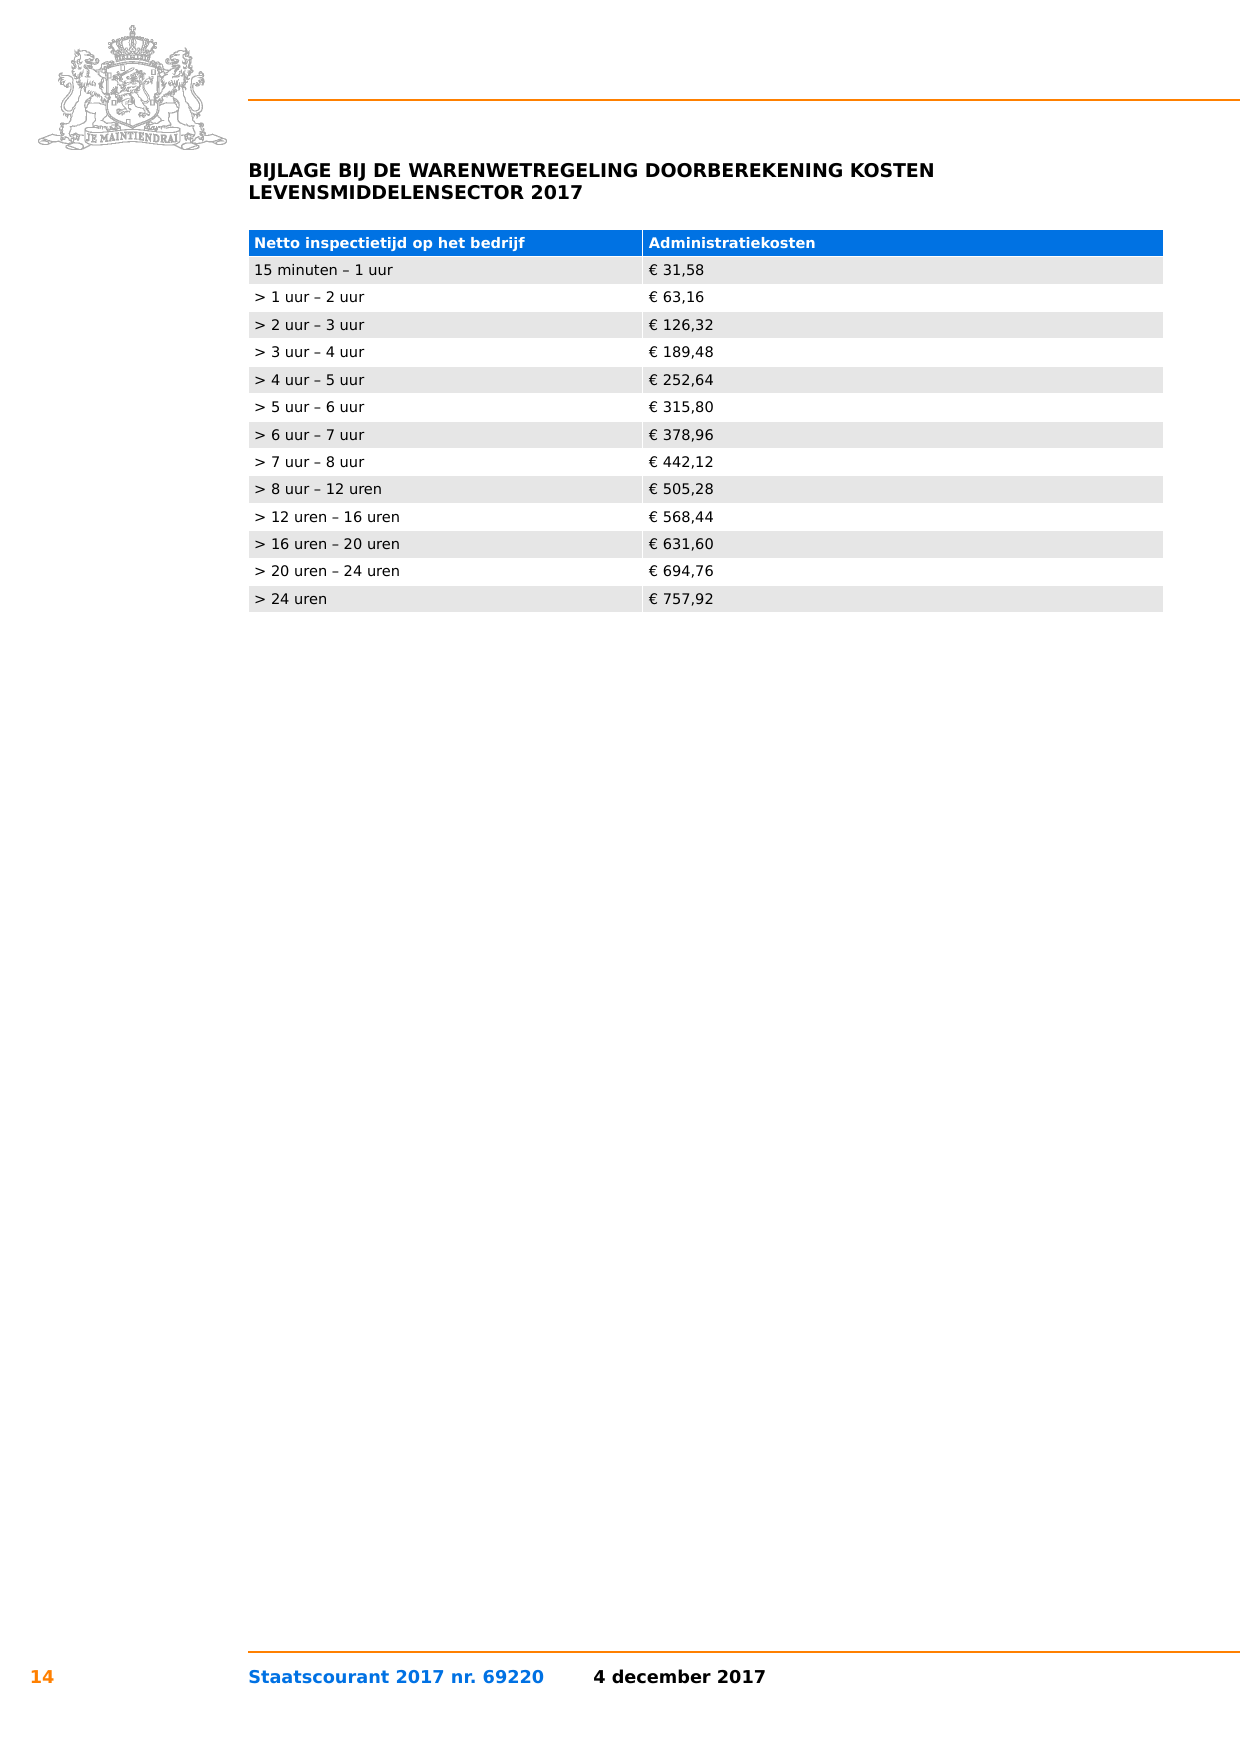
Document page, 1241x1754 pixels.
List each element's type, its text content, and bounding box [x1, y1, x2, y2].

table_cell > 4 uur – 5 uur [249, 367, 642, 393]
table_cell € 63,16 [643, 285, 1163, 311]
table_cell € 568,44 [643, 504, 1163, 530]
table_cell € 631,60 [643, 531, 1163, 558]
table_cell € 694,76 [643, 559, 1163, 585]
table_cell > 16 uren – 20 uren [249, 531, 642, 558]
table_cell € 442,12 [643, 449, 1163, 475]
table_cell > 6 uur – 7 uur [249, 422, 642, 448]
table_cell 15 minuten – 1 uur [249, 257, 642, 284]
table_cell > 3 uur – 4 uur [249, 340, 642, 366]
table_header Administratiekosten [643, 230, 1163, 256]
table_cell € 378,96 [643, 422, 1163, 448]
subtitle BIJLAGE BIJ DE WARENWETREGELING DOORBEREKENING KOSTEN LEVENSMIDDELENSECTOR 2017 [248, 160, 1163, 204]
table_cell € 505,28 [643, 476, 1163, 503]
table_cell > 20 uren – 24 uren [249, 559, 642, 585]
table_cell € 252,64 [643, 367, 1163, 393]
table_cell > 24 uren [249, 586, 642, 612]
table_cell > 1 uur – 2 uur [249, 285, 642, 311]
table_cell € 757,92 [643, 586, 1163, 612]
picture [38, 25, 227, 150]
table_cell € 189,48 [643, 340, 1163, 366]
table_cell > 5 uur – 6 uur [249, 394, 642, 421]
table_cell > 8 uur – 12 uren [249, 476, 642, 503]
table_cell € 126,32 [643, 312, 1163, 338]
table_cell > 2 uur – 3 uur [249, 312, 642, 338]
table_header Netto inspectietijd op het bedrijf [249, 230, 642, 256]
table_cell € 315,80 [643, 394, 1163, 421]
table_cell > 12 uren – 16 uren [249, 504, 642, 530]
table_cell € 31,58 [643, 257, 1163, 284]
table_cell > 7 uur – 8 uur [249, 449, 642, 475]
